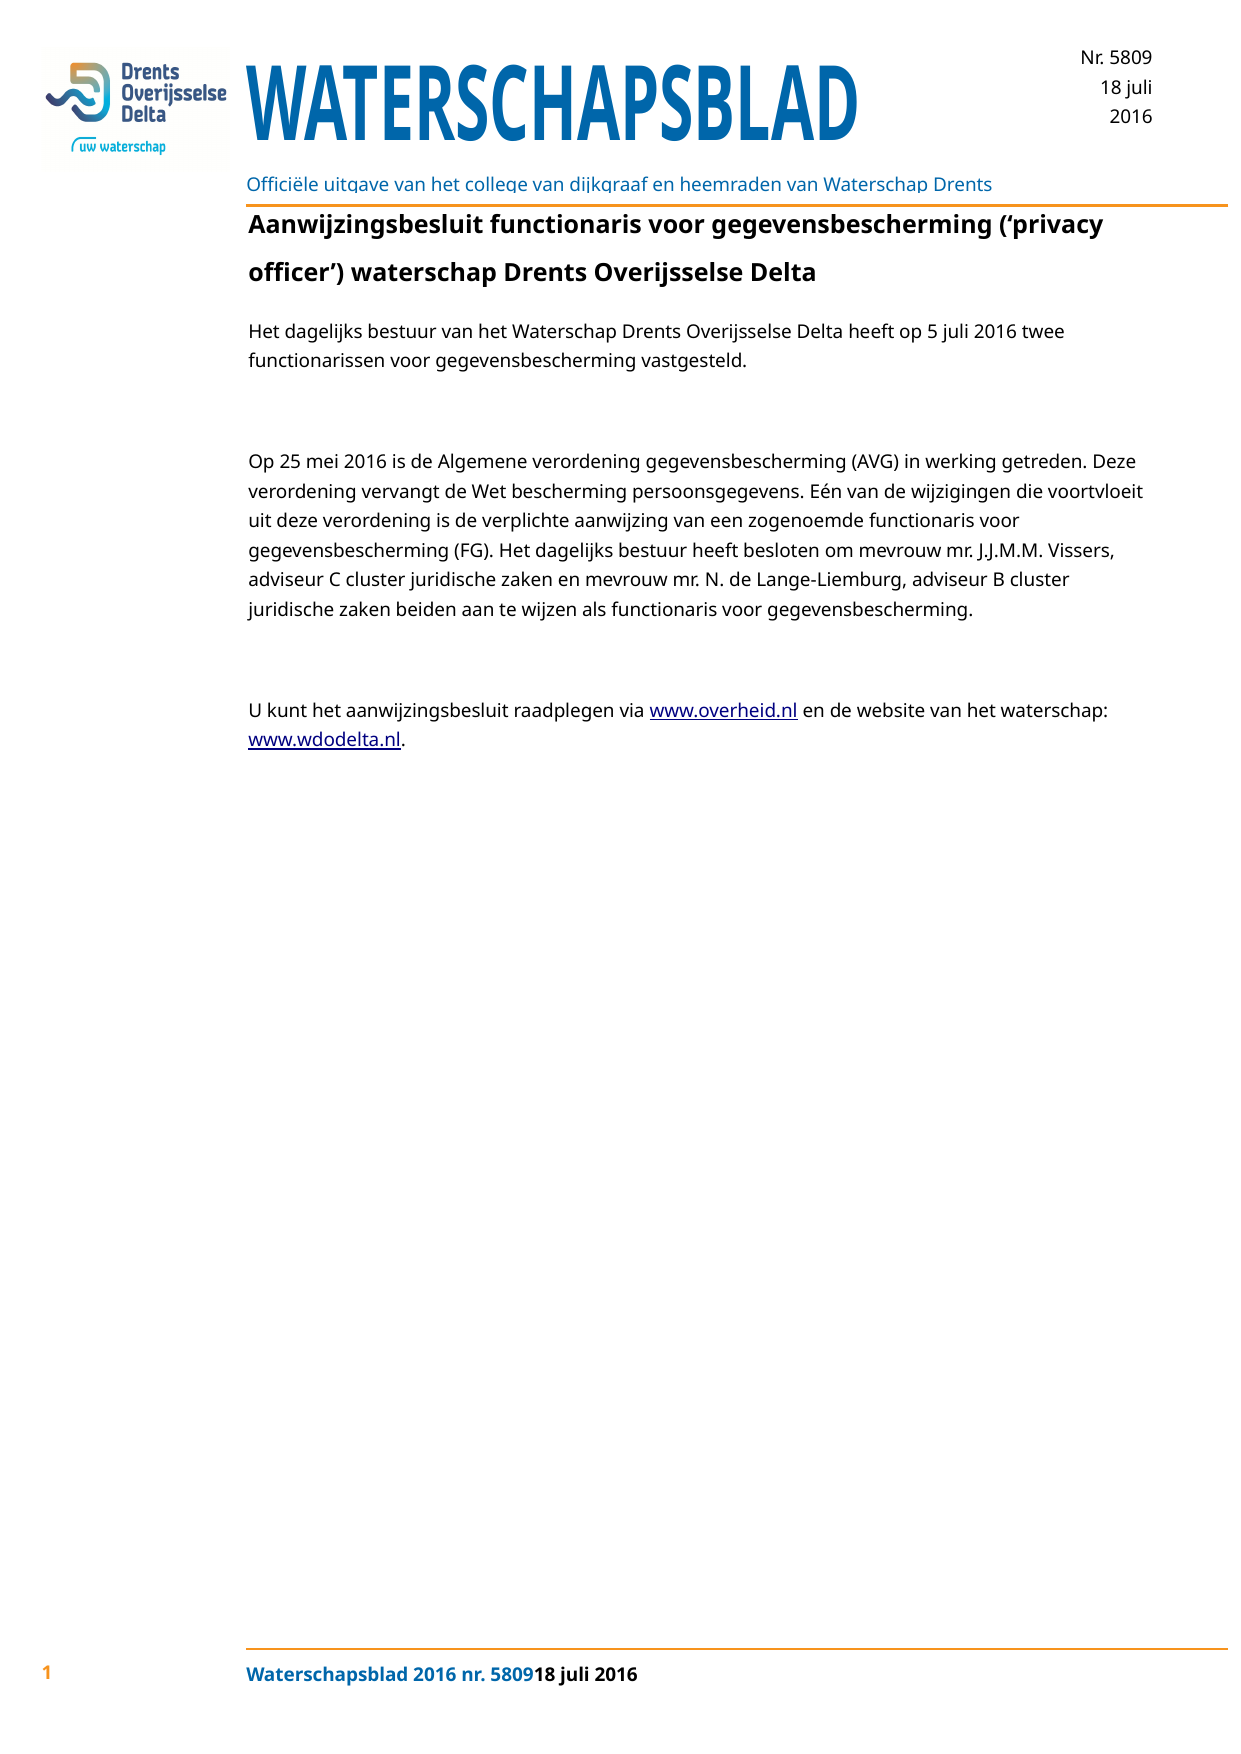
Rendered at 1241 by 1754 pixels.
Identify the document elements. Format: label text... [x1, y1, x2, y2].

text Het dagelijks bestuur van het Waterschap Drents Overijsselse Delta heeft op 5 juli 2016 twee functionarissen voor gegevensbescherming vastgesteld. [248, 318, 1152, 373]
picture [41, 47, 231, 172]
text U kunt het aanwijzingsbesluit raadplegen via www.overheid.nl en de website van het waterschap: www.wdodelta.nl. [248, 697, 1152, 752]
text Aanwijzingsbesluit functionaris voor gegevensbescherming (‘privacy officer’) waterschap Drents Overijsselse Delta [248, 207, 1152, 288]
text Op 25 mei 2016 is de Algemene verordening gegevensbescherming (AVG) in werking getreden. Deze verordening vervangt de Wet bescherming persoonsgegevens. Eén van de wijzigingen die voortvloeit uit deze verordening is de verplichte aanwijzing van een zogenoemde functionaris voor gegevensbescherming (FG). Het dagelijks bestuur heeft besloten om mevrouw mr. J.J.M.M. Vissers, adviseur C cluster juridische zaken en mevrouw mr. N. de Lange-Liemburg, adviseur B cluster juridische zaken beiden aan te wijzen als functionaris voor gegevensbescherming. [248, 448, 1152, 622]
